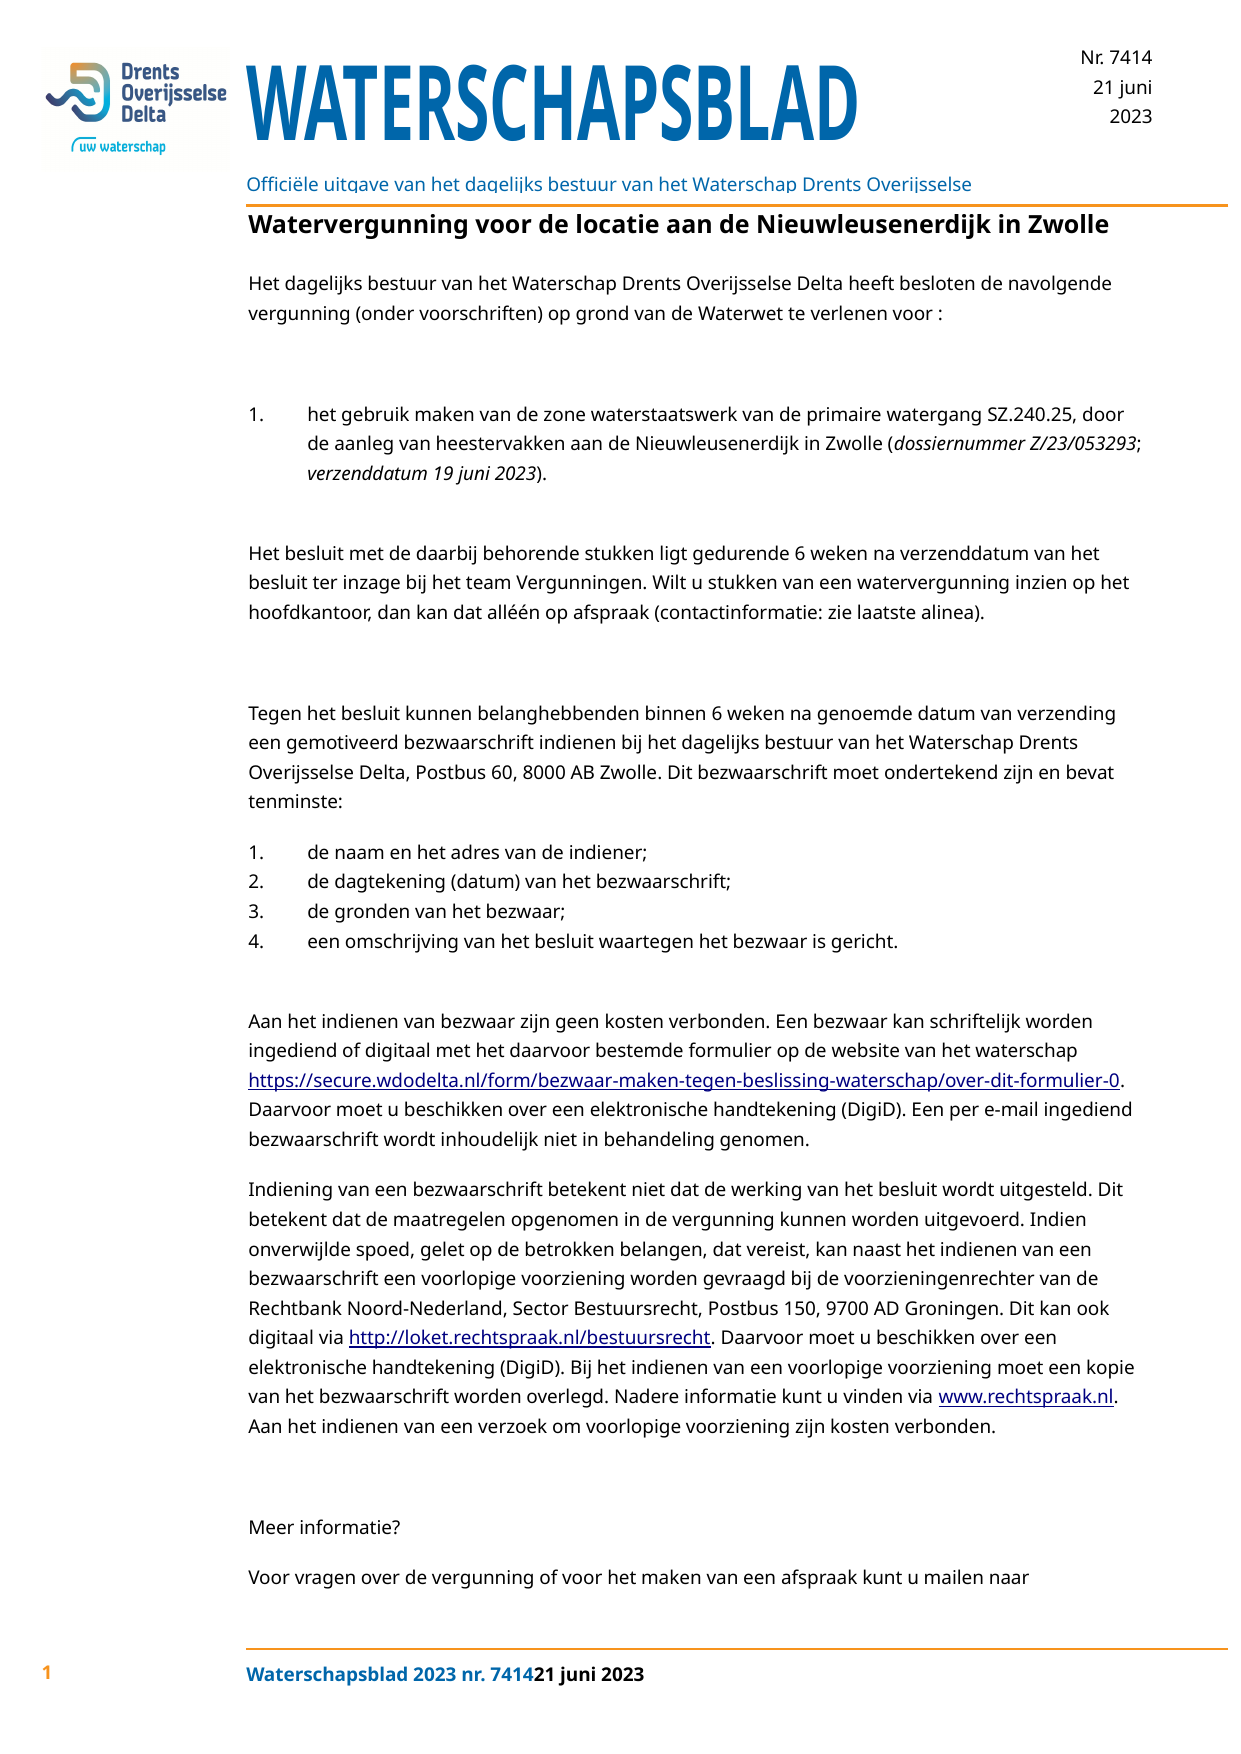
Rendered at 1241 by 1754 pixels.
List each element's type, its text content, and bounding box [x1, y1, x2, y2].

text Aan het indienen van bezwaar zijn geen kosten verbonden. Een bezwaar kan schriftelijk worden ingediend of digitaal met het daarvoor bestemde formulier op de website van het waterschap https://secure.wdodelta.nl/form/bezwaar-maken-tegen-beslissing-waterschap/over-dit-formulier-0. Daarvoor moet u beschikken over een elektronische handtekening (DigiD). Een per e-mail ingediend bezwaarschrift wordt inhoudelijk niet in behandeling genomen. [248, 1008, 1152, 1152]
text Voor vragen over de vergunning of voor het maken van een afspraak kunt u mailen naar [248, 1564, 1152, 1590]
text Watervergunning voor de locatie aan de Nieuwleusenerdijk in Zwolle [248, 207, 1152, 241]
picture [41, 47, 231, 172]
text Meer informatie? [248, 1514, 1152, 1540]
text Tegen het besluit kunnen belanghebbenden binnen 6 weken na genoemde datum van verzending een gemotiveerd bezwaarschrift indienen bij het dagelijks bestuur van het Waterschap Drents Overijsselse Delta, Postbus 60, 8000 AB Zwolle. Dit bezwaarschrift moet ondertekend zijn en bevat tenminste: [248, 700, 1152, 814]
list de dagtekening (datum) van het bezwaarschrift; [248, 869, 1152, 894]
list de gronden van het bezwaar; [248, 898, 1152, 924]
list de naam en het adres van de indiener; [248, 839, 1152, 865]
text Het dagelijks bestuur van het Waterschap Drents Overijsselse Delta heeft besloten de navolgende vergunning (onder voorschriften) op grond van de Waterwet te verlenen voor : [248, 270, 1152, 326]
text Indiening van een bezwaarschrift betekent niet dat de werking van het besluit wordt uitgesteld. Dit betekent dat de maatregelen opgenomen in de vergunning kunnen worden uitgevoerd. Indien onverwijlde spoed, gelet op de betrokken belangen, dat vereist, kan naast het indienen van een bezwaarschrift een voorlopige voorziening worden gevraagd bij de voorzieningenrechter van de Rechtbank Noord-Nederland, Sector Bestuursrecht, Postbus 150, 9700 AD Groningen. Dit kan ook digitaal via http://loket.rechtspraak.nl/bestuursrecht. Daarvoor moet u beschikken over een elektronische handtekening (DigiD). Bij het indienen van een voorlopige voorziening moet een kopie van het bezwaarschrift worden overlegd. Nadere informatie kunt u vinden via www.rechtspraak.nl. Aan het indienen van een verzoek om voorlopige voorziening zijn kosten verbonden. [248, 1177, 1152, 1439]
list het gebruik maken van de zone waterstaatswerk van de primaire watergang SZ.240.25, door de aanleg van heestervakken aan de Nieuwleusenerdijk in Zwolle (dossiernummer Z/23/053293; verzenddatum 19 juni 2023). [248, 401, 1152, 486]
text Het besluit met de daarbij behorende stukken ligt gedurende 6 weken na verzenddatum van het besluit ter inzage bij het team Vergunningen. Wilt u stukken van een watervergunning inzien op het hoofdkantoor, dan kan dat alléén op afspraak (contactinformatie: zie laatste alinea). [248, 540, 1152, 625]
list een omschrijving van het besluit waartegen het bezwaar is gericht. [248, 928, 1152, 953]
